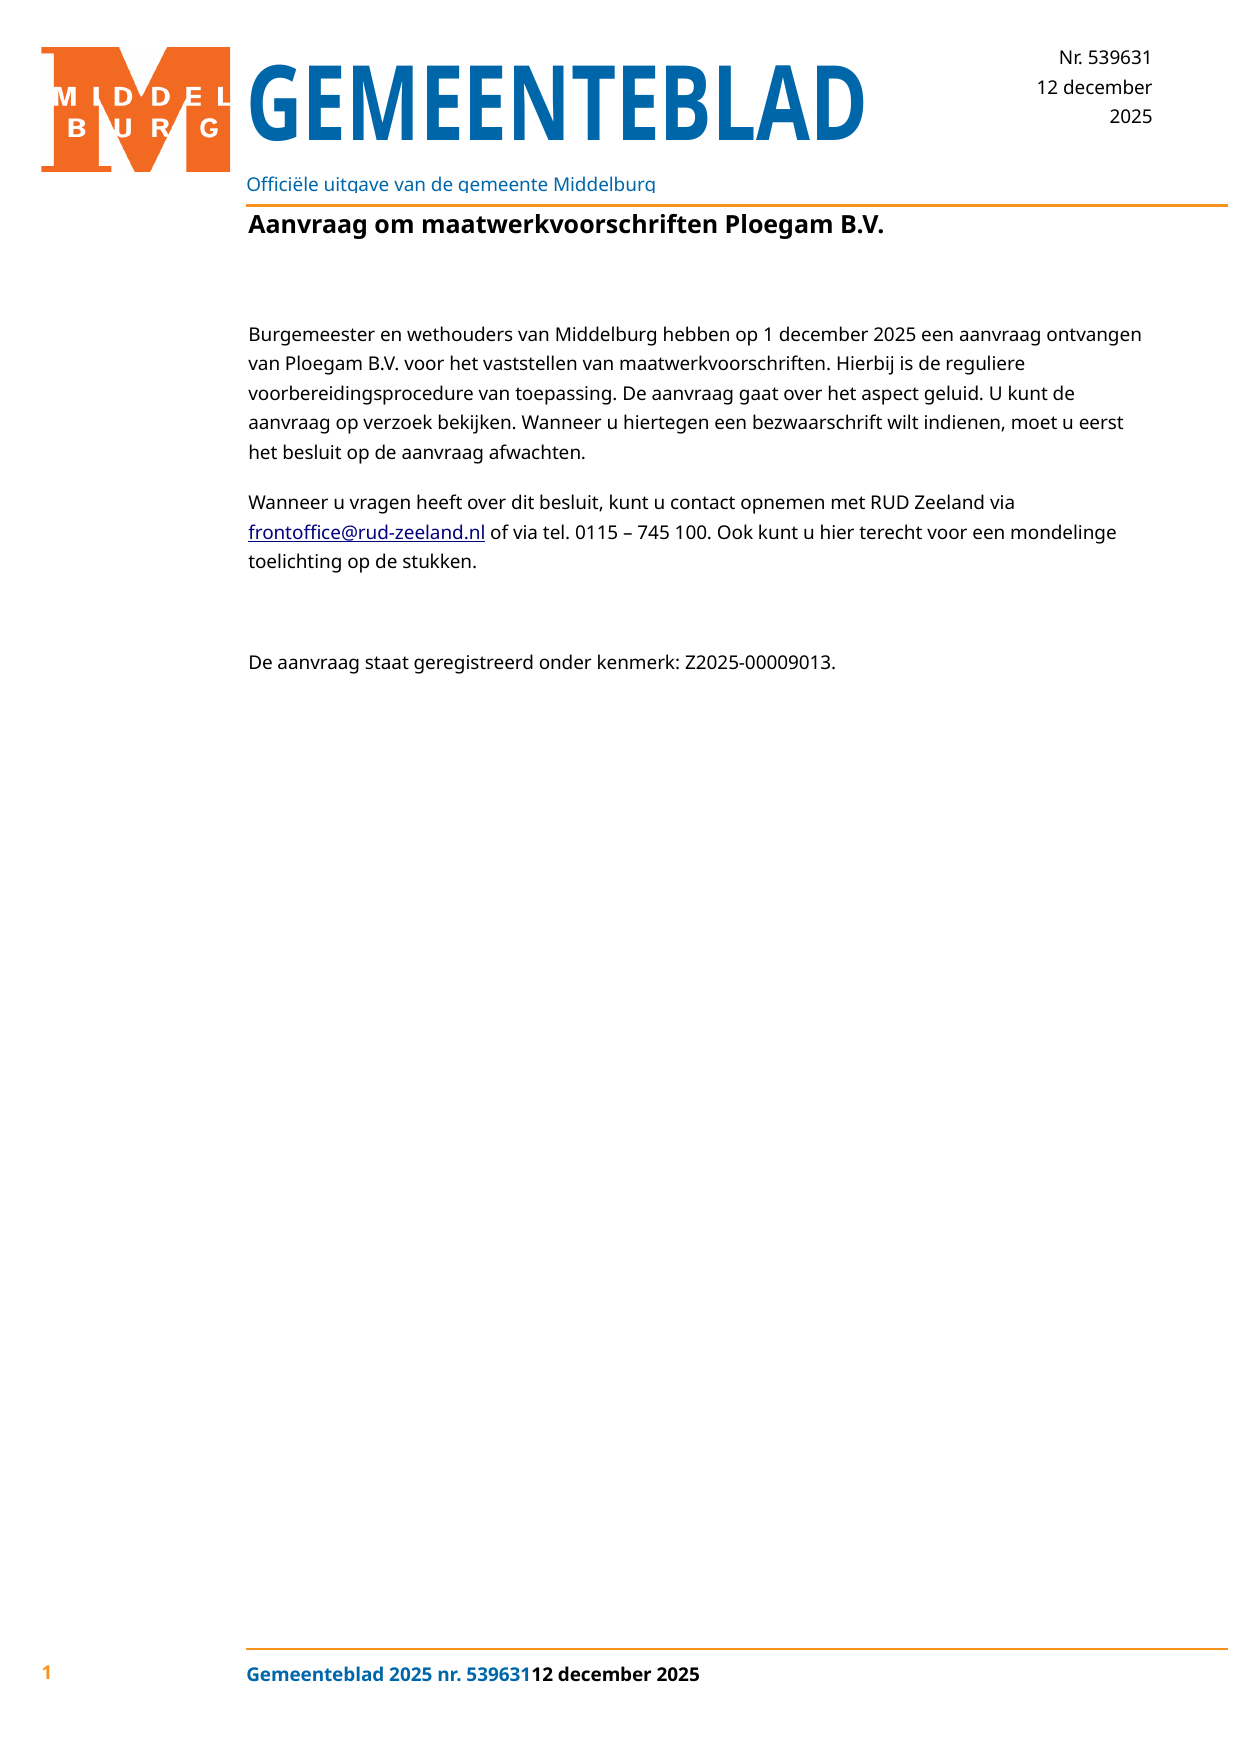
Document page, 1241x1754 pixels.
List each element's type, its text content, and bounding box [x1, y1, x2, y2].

text Aanvraag om maatwerkvoorschriften Ploegam B.V. [248, 207, 1152, 241]
text Burgemeester en wethouders van Middelburg hebben op 1 december 2025 een aanvraag ontvangen van Ploegam B.V. voor het vaststellen van maatwerkvoorschriften. Hierbij is de reguliere voorbereidingsprocedure van toepassing. De aanvraag gaat over het aspect geluid. U kunt de aanvraag op verzoek bekijken. Wanneer u hiertegen een bezwaarschrift wilt indienen, moet u eerst het besluit op de aanvraag afwachten. [248, 321, 1152, 465]
text Wanneer u vragen heeft over dit besluit, kunt u contact opnemen met RUD Zeeland via frontoffice@rud-zeeland.nl of via tel. 0115 – 745 100. Ook kunt u hier terecht voor een mondelinge toelichting op de stukken. [248, 489, 1152, 574]
picture [41, 47, 231, 172]
text De aanvraag staat geregistreerd onder kenmerk: Z2025-00009013. [248, 649, 1152, 675]
